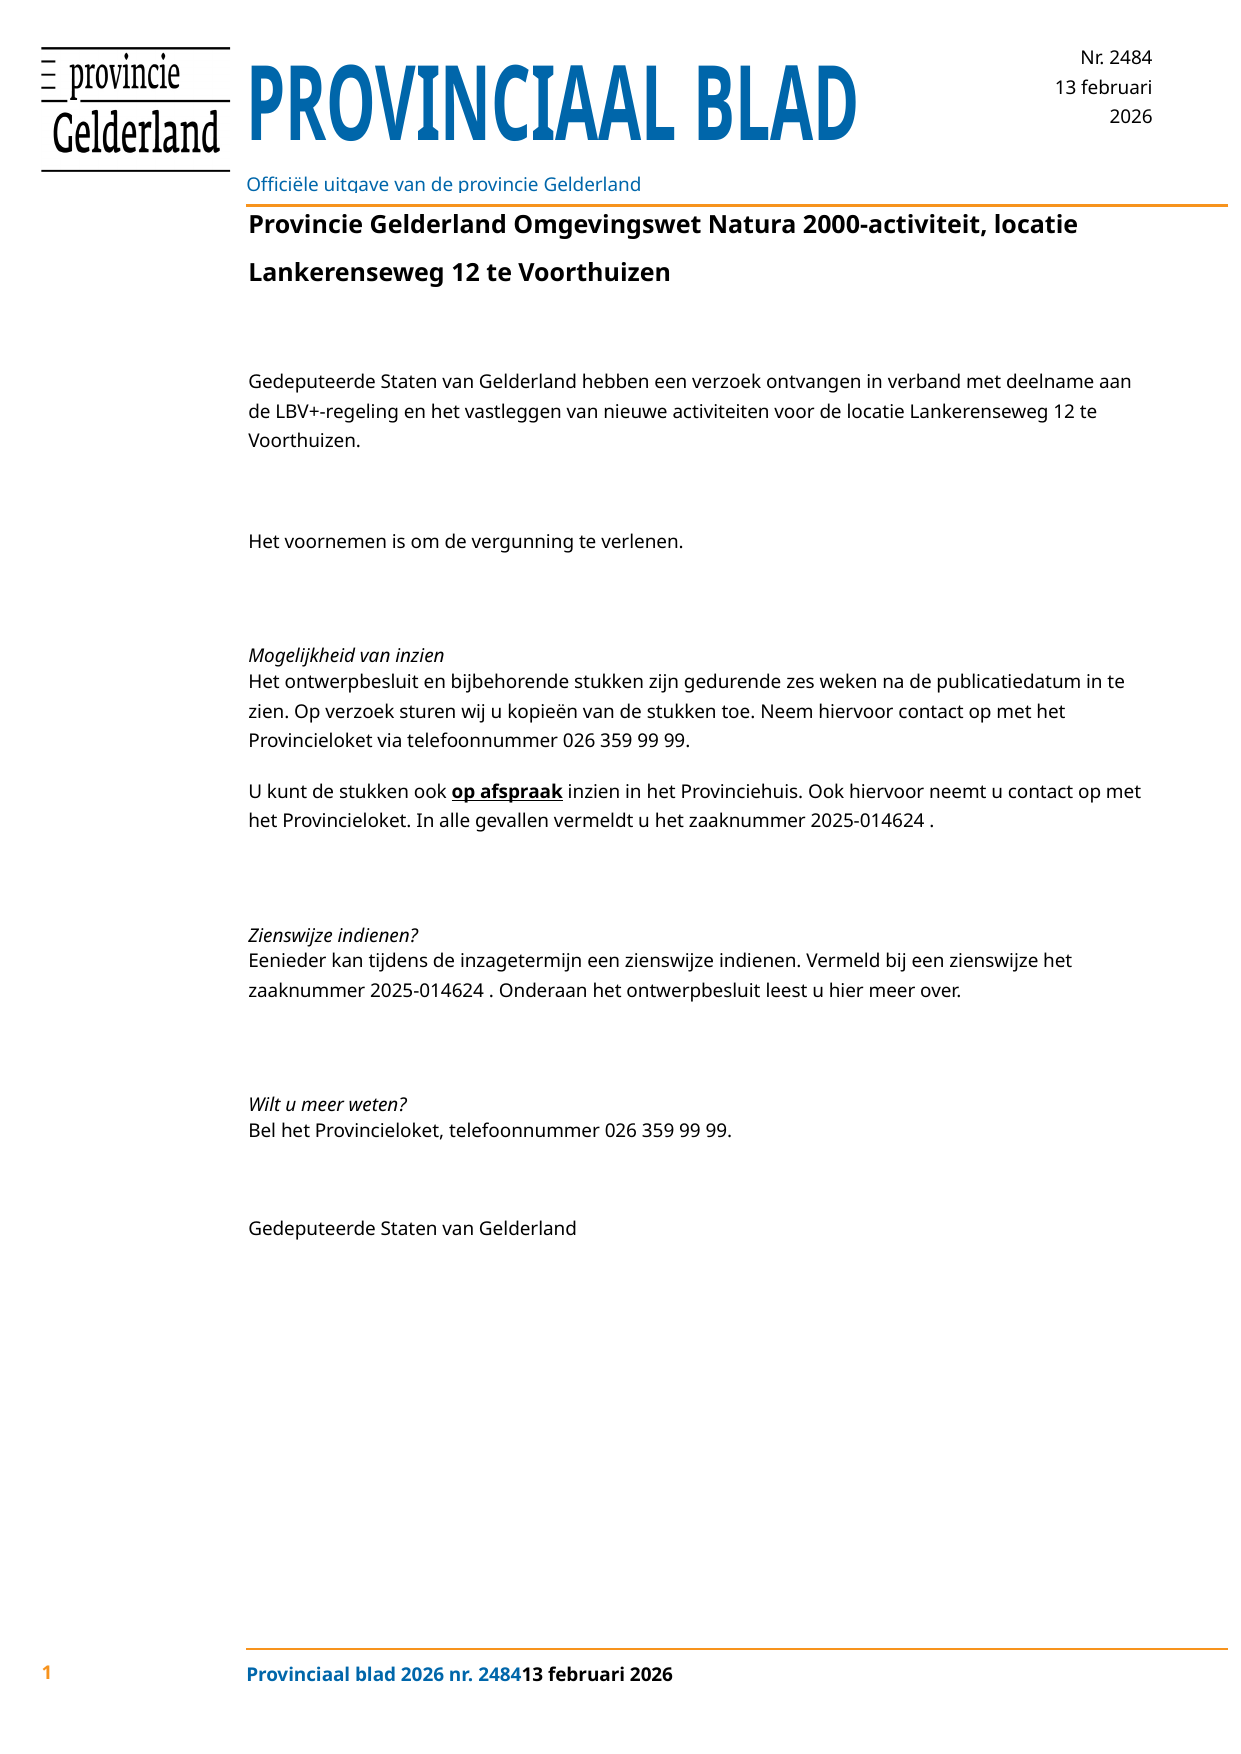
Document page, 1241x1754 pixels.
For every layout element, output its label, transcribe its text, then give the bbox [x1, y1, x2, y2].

text Bel het Provincieloket, telefoonnummer 026 359 99 99. [248, 1117, 1152, 1143]
text Gedeputeerde Staten van Gelderland [248, 1216, 1152, 1241]
text Het voornemen is om de vergunning te verlenen. [248, 528, 1152, 554]
text Eenieder kan tijdens de inzagetermijn een zienswijze indienen. Vermeld bij een zienswijze het zaaknummer 2025-014624 . Onderaan het ontwerpbesluit leest u hier meer over. [248, 948, 1152, 1003]
text Gedeputeerde Staten van Gelderland hebben een verzoek ontvangen in verband met deelname aan de LBV+-regeling en het vastleggen van nieuwe activiteiten voor de locatie Lankerenseweg 12 te Voorthuizen. [248, 368, 1152, 453]
picture [41, 47, 231, 172]
text Provincie Gelderland Omgevingswet Natura 2000-activiteit, locatie Lankerenseweg 12 te Voorthuizen [248, 207, 1152, 288]
text U kunt de stukken ook op afspraak inzien in het Provinciehuis. Ook hiervoor neemt u contact op met het Provincieloket. In alle gevallen vermeldt u het zaaknummer 2025-014624 . [248, 778, 1152, 833]
text Het ontwerpbesluit en bijbehorende stukken zijn gedurende zes weken na de publicatiedatum in te zien. Op verzoek sturen wij u kopieën van de stukken toe. Neem hiervoor contact op met het Provincieloket via telefoonnummer 026 359 99 99. [248, 668, 1152, 753]
text Wilt u meer weten? [248, 1092, 1152, 1117]
text Zienswijze indienen? [248, 922, 1152, 948]
text Mogelijkheid van inzien [248, 643, 1152, 668]
